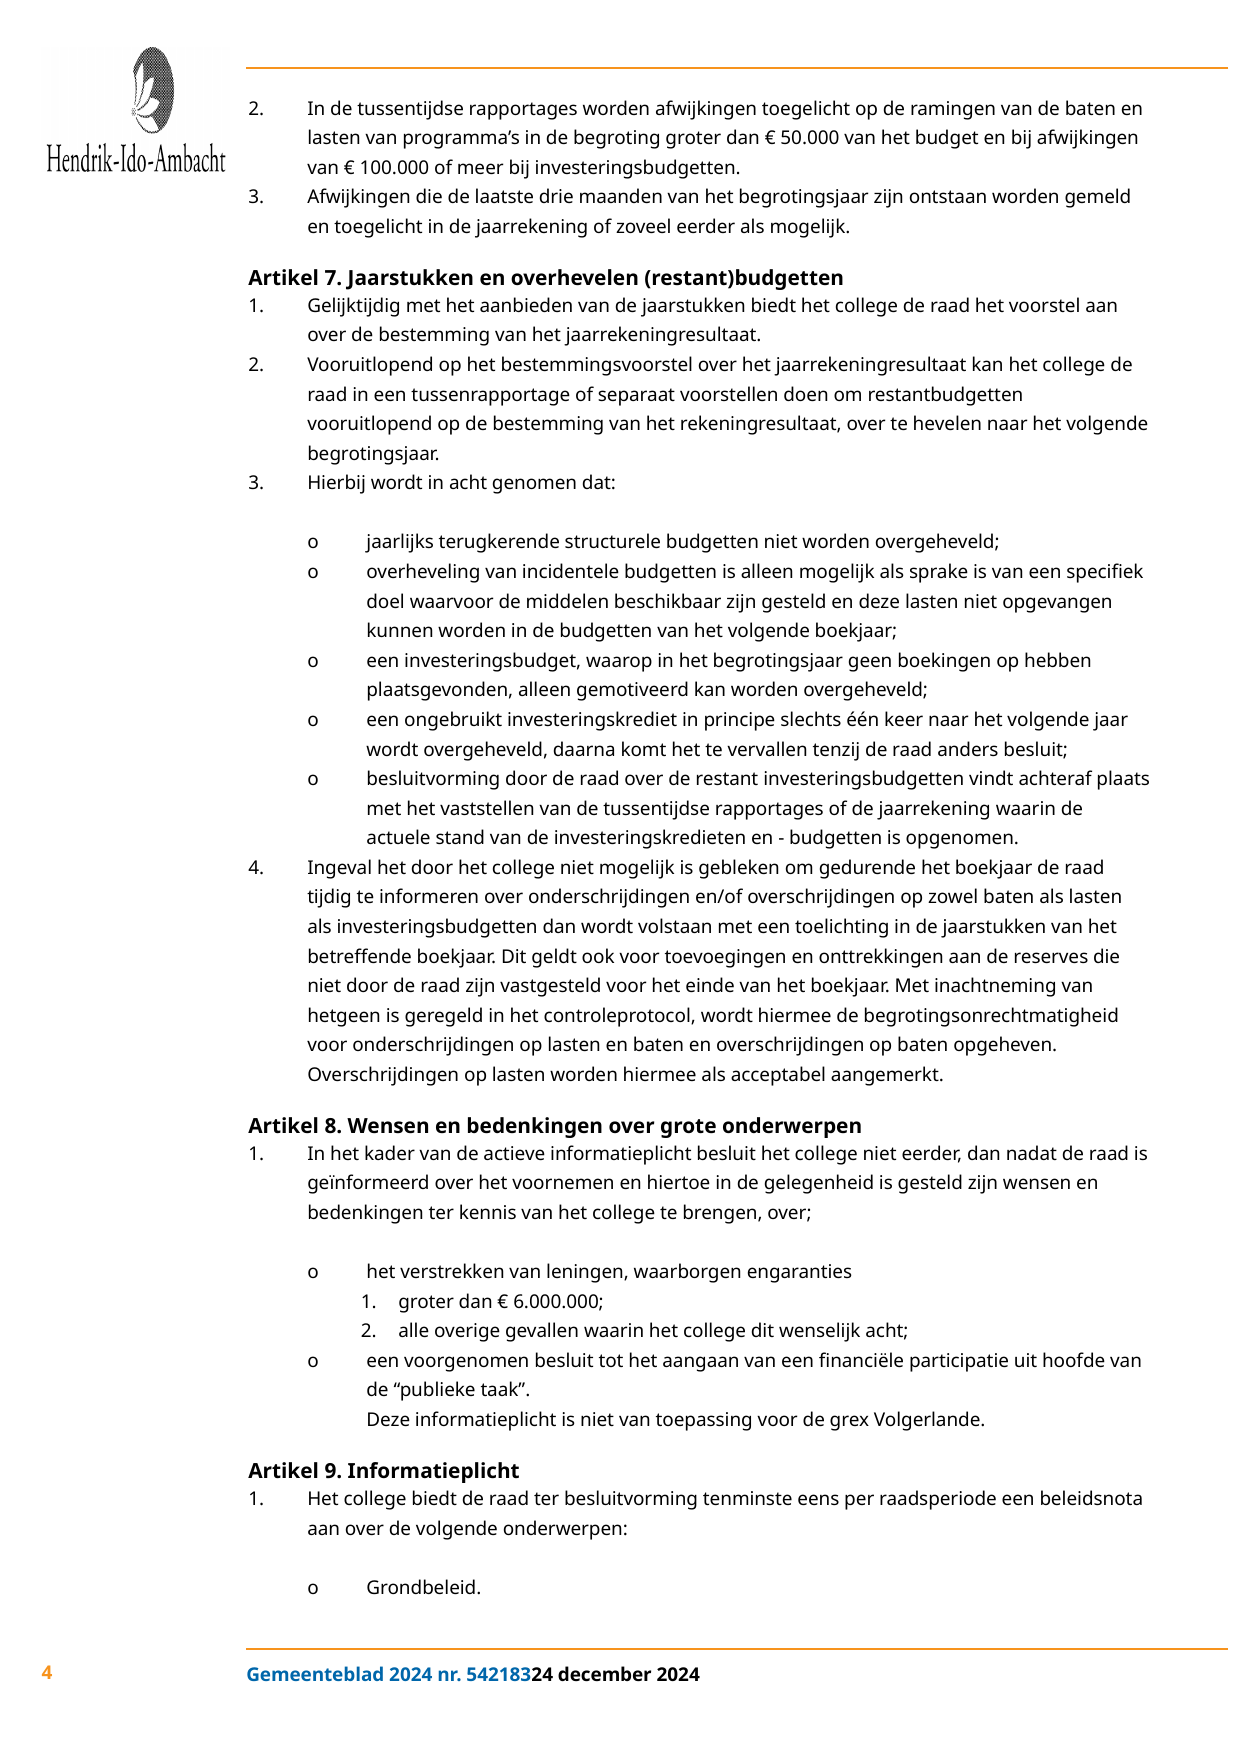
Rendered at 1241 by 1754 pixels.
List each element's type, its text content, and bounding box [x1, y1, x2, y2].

list een ongebruikt investeringskrediet in principe slechts één keer naar het volgende jaar wordt overgeheveld, daarna komt het te vervallen tenzij de raad anders besluit; [307, 706, 1152, 761]
list In het kader van de actieve informatieplicht besluit het college niet eerder, dan nadat de raad is geïnformeerd over het voornemen en hiertoe in de gelegenheid is gesteld zijn wensen en bedenkingen ter kennis van het college te brengen, over; [248, 1140, 1152, 1225]
list groter dan € 6.000.000; [361, 1288, 1152, 1314]
text Artikel 8. Wensen en bedenkingen over grote onderwerpen [248, 1112, 1152, 1140]
list besluitvorming door de raad over de restant investeringsbudgetten vindt achteraf plaats met het vaststellen van de tussentijdse rapportages of de jaarrekening waarin de actuele stand van de investeringskredieten en - budgetten is opgenomen. [307, 765, 1152, 850]
list In de tussentijdse rapportages worden afwijkingen toegelicht op de ramingen van de baten en lasten van programma’s in de begroting groter dan € 50.000 van het budget en bij afwijkingen van € 100.000 of meer bij investeringsbudgetten. [248, 95, 1152, 180]
text Artikel 7. Jaarstukken en overhevelen (restant)budgetten [248, 263, 1152, 292]
list het verstrekken van leningen, waarborgen engaranties [307, 1258, 1152, 1284]
list een investeringsbudget, waarop in het begrotingsjaar geen boekingen op hebben plaatsgevonden, alleen gemotiveerd kan worden overgeheveld; [307, 647, 1152, 702]
list Ingeval het door het college niet mogelijk is gebleken om gedurende het boekjaar de raad tijdig te informeren over onderschrijdingen en/of overschrijdingen op zowel baten als lasten als investeringsbudgetten dan wordt volstaan met een toelichting in de jaarstukken van het betreffende boekjaar. Dit geldt ook voor toevoegingen en onttrekkingen aan de reserves die niet door de raad zijn vastgesteld voor het einde van het boekjaar. Met inachtneming van hetgeen is geregeld in het controleprotocol, wordt hiermee de begrotingsonrechtmatigheid voor onderschrijdingen op lasten en baten en overschrijdingen op baten opgeheven. Overschrijdingen op lasten worden hiermee als acceptabel aangemerkt. [248, 854, 1152, 1087]
list Grondbeleid. [307, 1574, 1152, 1599]
text Artikel 9. Informatieplicht [248, 1457, 1152, 1485]
list Deze informatieplicht is niet van toepassing voor de grex Volgerlande. [307, 1406, 1152, 1432]
picture [41, 47, 231, 172]
list Hierbij wordt in acht genomen dat: [248, 469, 1152, 495]
list Gelijktijdig met het aanbieden van de jaarstukken biedt het college de raad het voorstel aan over de bestemming van het jaarrekeningresultaat. [248, 292, 1152, 347]
list Afwijkingen die de laatste drie maanden van het begrotingsjaar zijn ontstaan worden gemeld en toegelicht in de jaarrekening of zoveel eerder als mogelijk. [248, 183, 1152, 239]
list een voorgenomen besluit tot het aangaan van een financiële participatie uit hoofde van de “publieke taak”. [307, 1347, 1152, 1402]
list Vooruitlopend op het bestemmingsvoorstel over het jaarrekeningresultaat kan het college de raad in een tussenrapportage of separaat voorstellen doen om restantbudgetten vooruitlopend op de bestemming van het rekeningresultaat, over te hevelen naar het volgende begrotingsjaar. [248, 351, 1152, 466]
list jaarlijks terugkerende structurele budgetten niet worden overgeheveld; [307, 529, 1152, 554]
list Het college biedt de raad ter besluitvorming tenminste eens per raadsperiode een beleidsnota aan over de volgende onderwerpen: [248, 1485, 1152, 1540]
list alle overige gevallen waarin het college dit wenselijk acht; [361, 1317, 1152, 1343]
list overheveling van incidentele budgetten is alleen mogelijk als sprake is van een specifiek doel waarvoor de middelen beschikbaar zijn gesteld en deze lasten niet opgevangen kunnen worden in de budgetten van het volgende boekjaar; [307, 558, 1152, 643]
